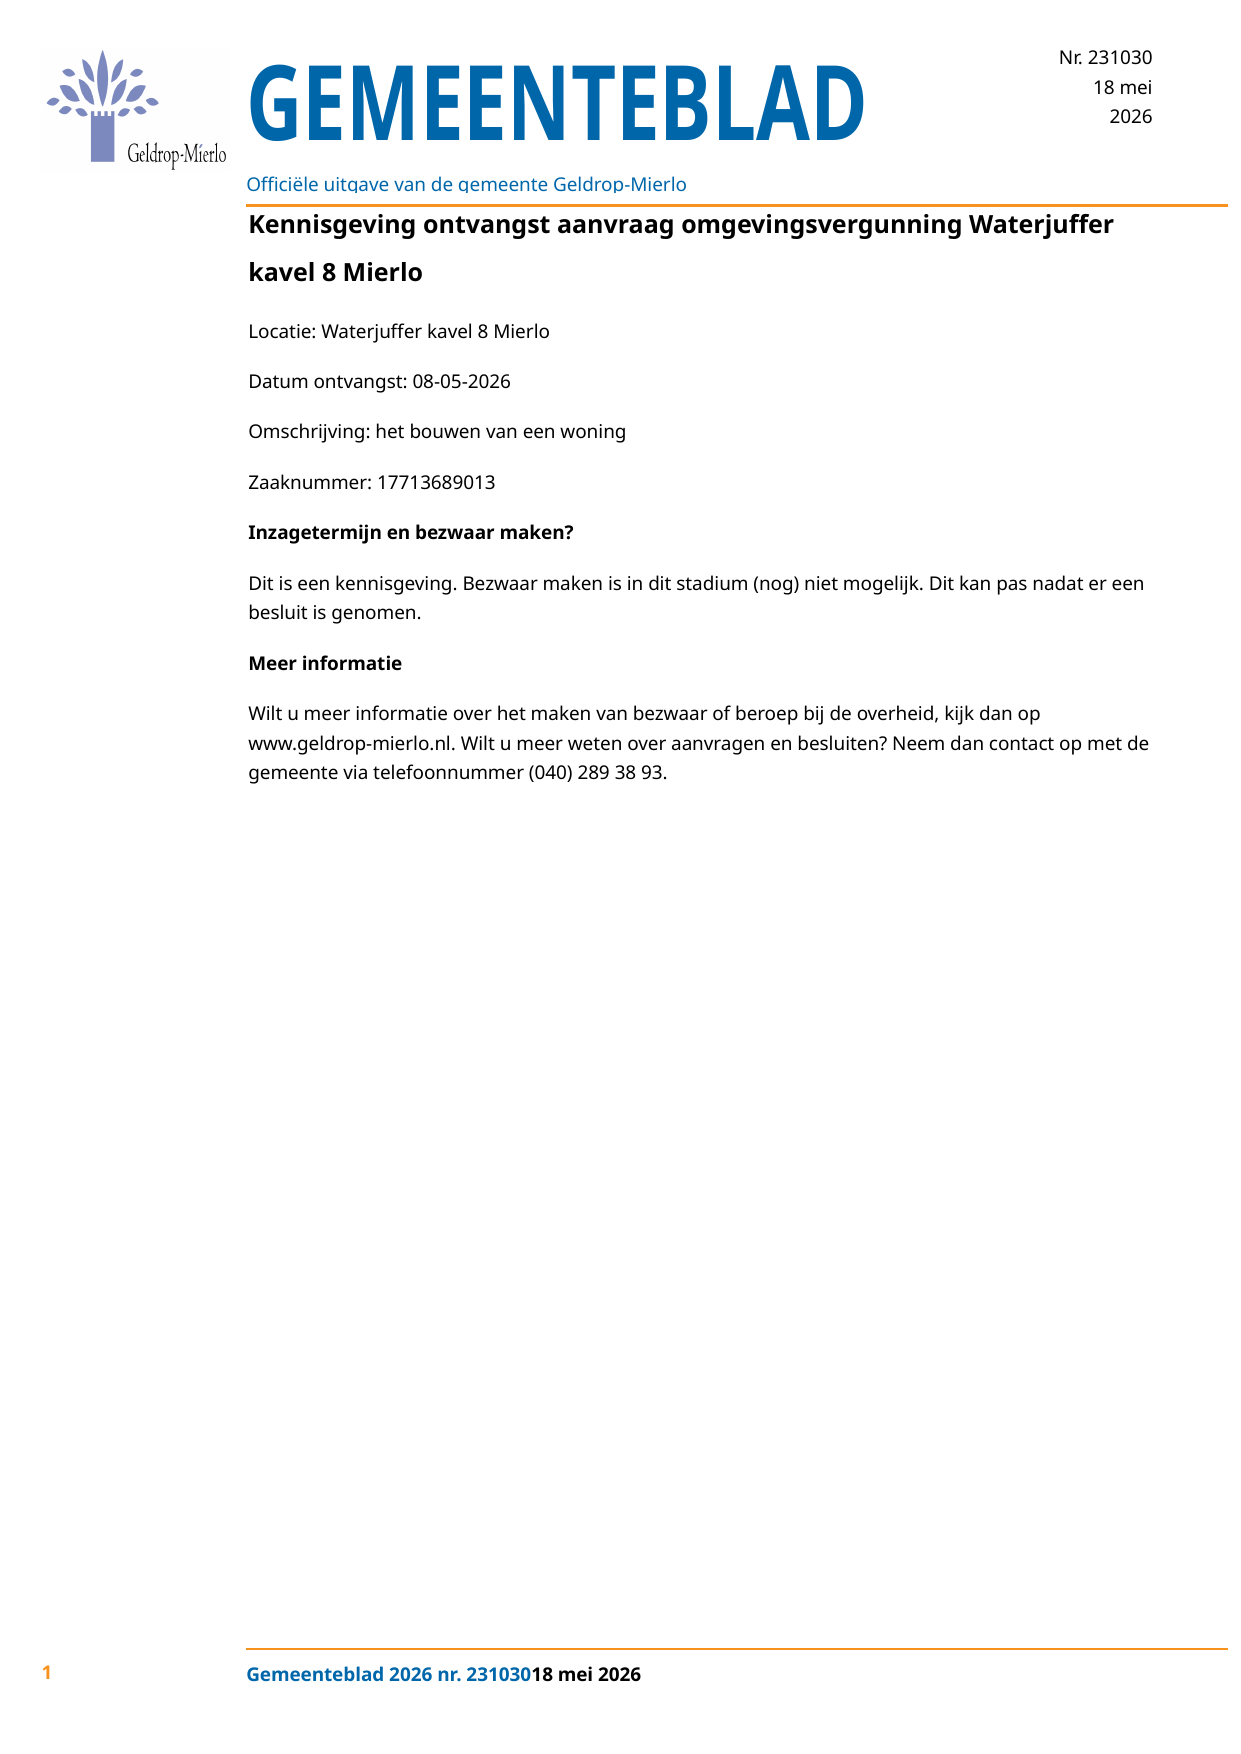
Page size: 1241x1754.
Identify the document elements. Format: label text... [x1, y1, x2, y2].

text Kennisgeving ontvangst aanvraag omgevingsvergunning Waterjuffer kavel 8 Mierlo [248, 207, 1152, 288]
text Wilt u meer informatie over het maken van bezwaar of beroep bij de overheid, kijk dan op www.geldrop-mierlo.nl. Wilt u meer weten over aanvragen en besluiten? Neem dan contact op met de gemeente via telefoonnummer (040) 289 38 93. [248, 700, 1152, 785]
text Inzagetermijn en bezwaar maken? [248, 519, 1152, 545]
text Locatie: Waterjuffer kavel 8 Mierlo [248, 318, 1152, 344]
text Zaaknummer: 17713689013 [248, 469, 1152, 495]
text Omschrijving: het bouwen van een woning [248, 419, 1152, 444]
picture [41, 47, 231, 172]
text Datum ontvangst: 08-05-2026 [248, 368, 1152, 394]
text Meer informatie [248, 650, 1152, 676]
text Dit is een kennisgeving. Bezwaar maken is in dit stadium (nog) niet mogelijk. Dit kan pas nadat er een besluit is genomen. [248, 570, 1152, 625]
